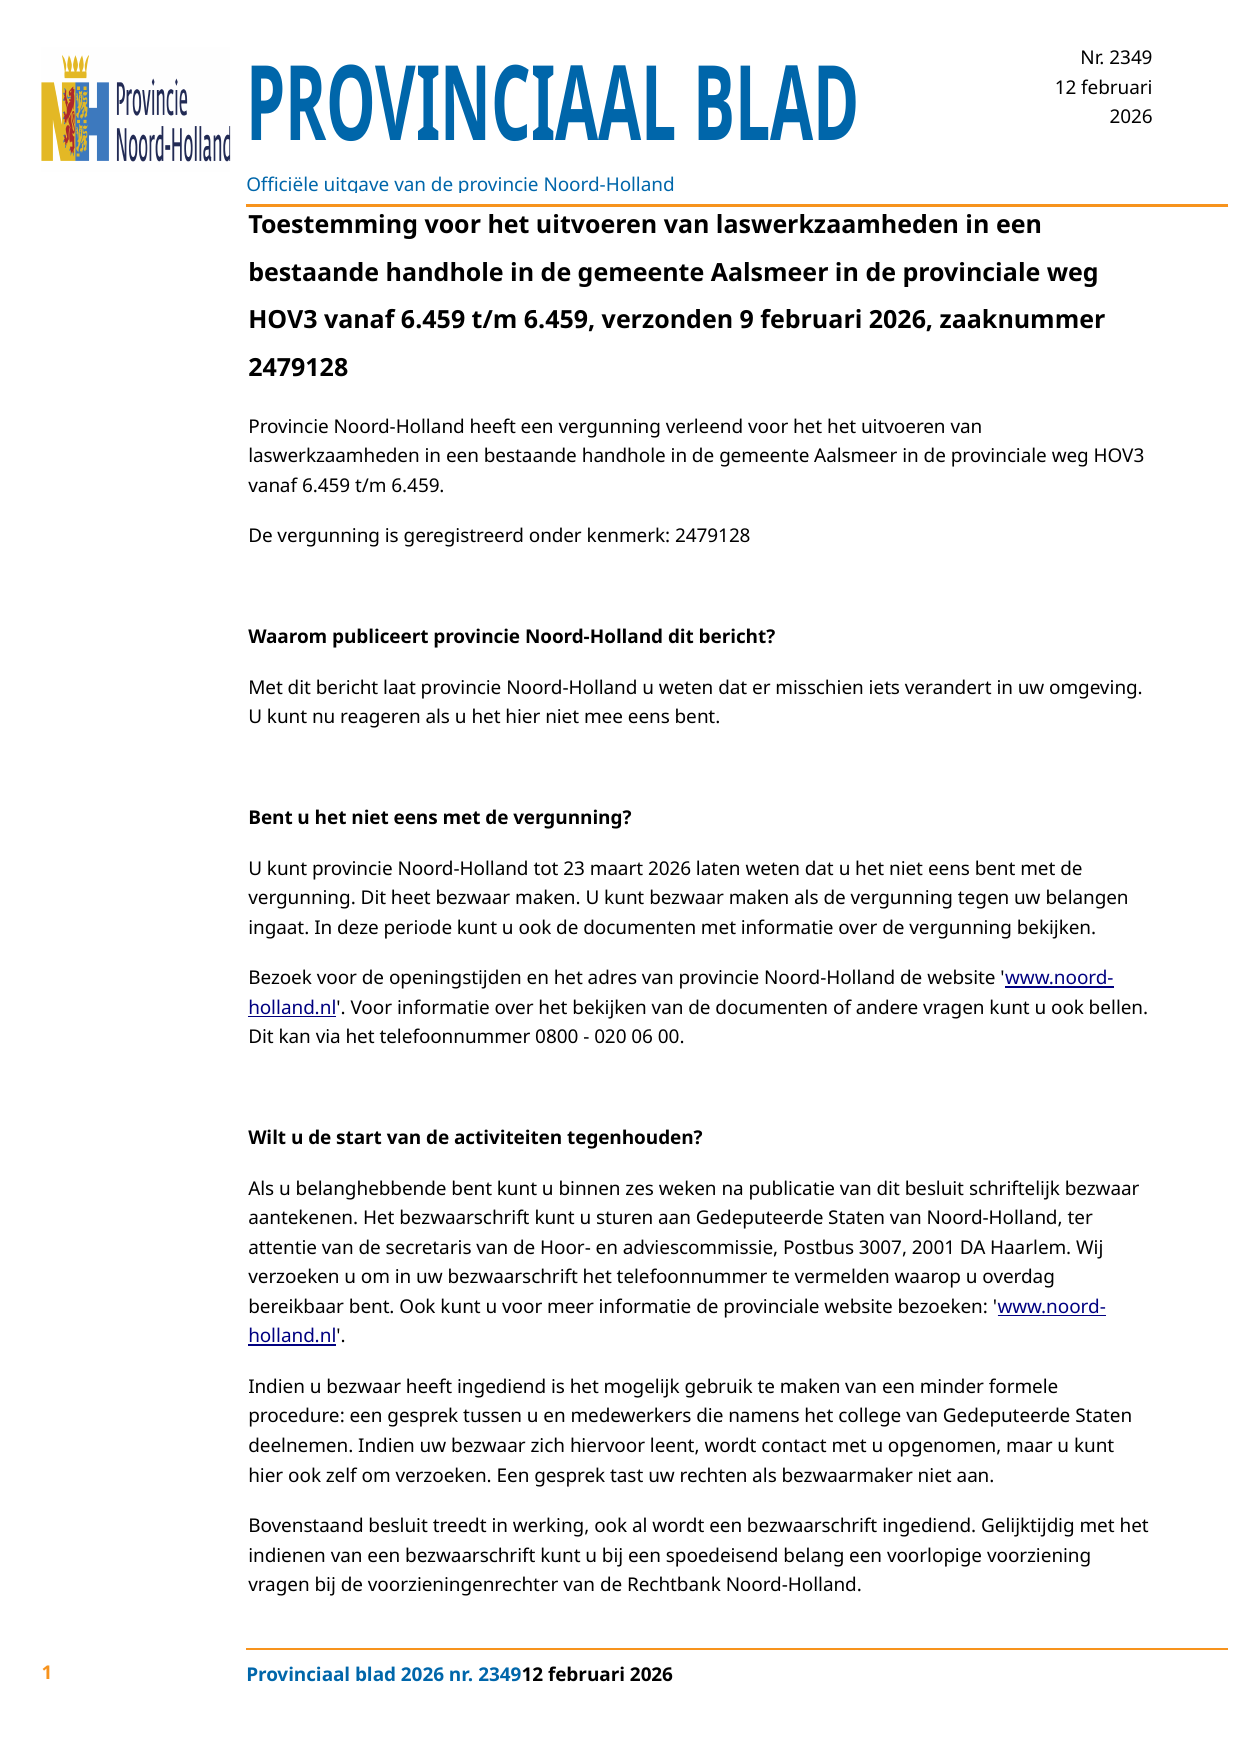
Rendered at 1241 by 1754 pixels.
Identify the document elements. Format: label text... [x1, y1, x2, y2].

text Bezoek voor de openingstijden en het adres van provincie Noord-Holland de website 'www.noord-holland.nl'. Voor informatie over het bekijken van de documenten of andere vragen kunt u ook bellen. Dit kan via het telefoonnummer 0800 - 020 06 00. [248, 964, 1152, 1049]
text Bent u het niet eens met de vergunning? [248, 804, 1152, 830]
picture [41, 47, 231, 172]
text Provincie Noord-Holland heeft een vergunning verleend voor het het uitvoeren van laswerkzaamheden in een bestaande handhole in de gemeente Aalsmeer in de provinciale weg HOV3 vanaf 6.459 t/m 6.459. [248, 413, 1152, 498]
text Als u belanghebbende bent kunt u binnen zes weken na publicatie van dit besluit schriftelijk bezwaar aantekenen. Het bezwaarschrift kunt u sturen aan Gedeputeerde Staten van Noord-Holland, ter attentie van de secretaris van de Hoor- en adviescommissie, Postbus 3007, 2001 DA Haarlem. Wij verzoeken u om in uw bezwaarschrift het telefoonnummer te vermelden waarop u overdag bereikbaar bent. Ook kunt u voor meer informatie de provinciale website bezoeken: 'www.noord-holland.nl'. [248, 1175, 1152, 1348]
text Toestemming voor het uitvoeren van laswerkzaamheden in een bestaande handhole in de gemeente Aalsmeer in de provinciale weg HOV3 vanaf 6.459 t/m 6.459, verzonden 9 februari 2026, zaaknummer 2479128 [248, 207, 1152, 384]
text Indien u bezwaar heeft ingediend is het mogelijk gebruik te maken van een minder formele procedure: een gesprek tussen u en medewerkers die namens het college van Gedeputeerde Staten deelnemen. Indien uw bezwaar zich hiervoor leent, wordt contact met u opgenomen, maar u kunt hier ook zelf om verzoeken. Een gesprek tast uw rechten als bezwaarmaker niet aan. [248, 1373, 1152, 1488]
text Wilt u de start van de activiteiten tegenhouden? [248, 1124, 1152, 1150]
text De vergunning is geregistreerd onder kenmerk: 2479128 [248, 523, 1152, 548]
text Met dit bericht laat provincie Noord-Holland u weten dat er misschien iets verandert in uw omgeving. U kunt nu reageren als u het hier niet mee eens bent. [248, 674, 1152, 729]
text U kunt provincie Noord-Holland tot 23 maart 2026 laten weten dat u het niet eens bent met de vergunning. Dit heet bezwaar maken. U kunt bezwaar maken als de vergunning tegen uw belangen ingaat. In deze periode kunt u ook de documenten met informatie over de vergunning bekijken. [248, 855, 1152, 940]
text Waarom publiceert provincie Noord-Holland dit bericht? [248, 623, 1152, 649]
text Bovenstaand besluit treedt in werking, ook al wordt een bezwaarschrift ingediend. Gelijktijdig met het indienen van een bezwaarschrift kunt u bij een spoedeisend belang een voorlopige voorziening vragen bij de voorzieningenrechter van de Rechtbank Noord-Holland. [248, 1512, 1152, 1597]
